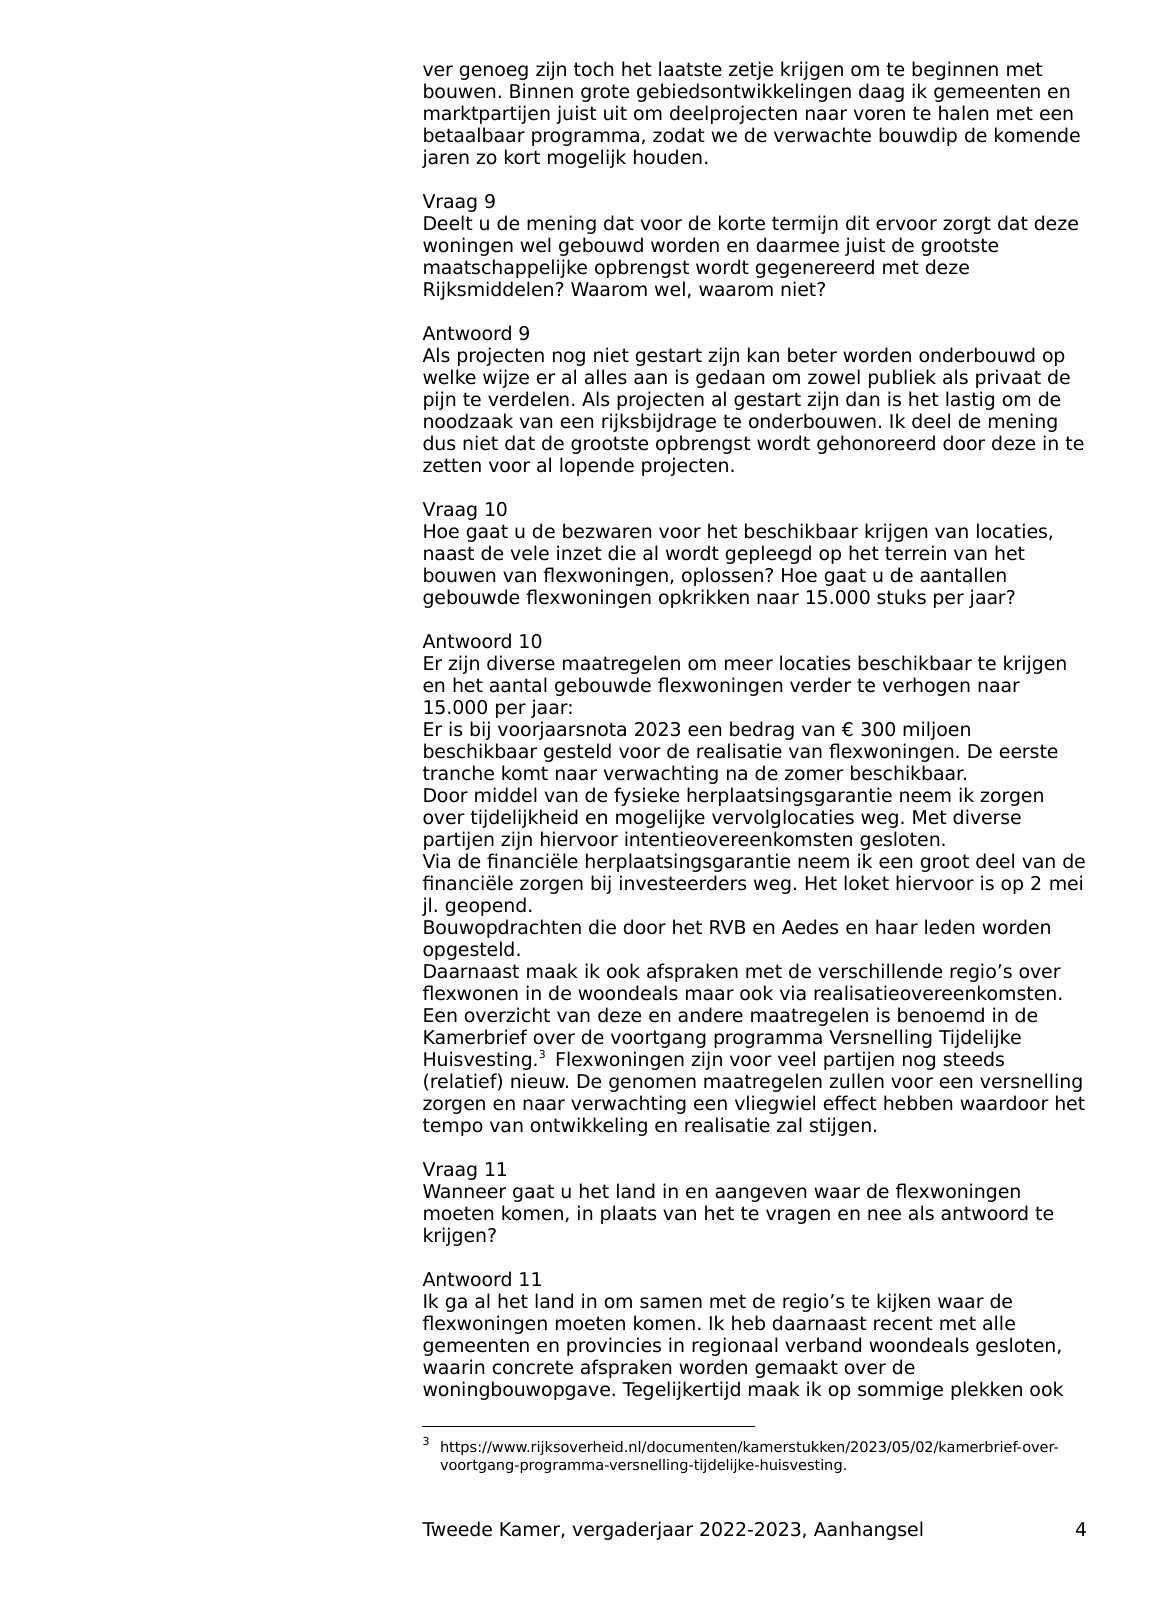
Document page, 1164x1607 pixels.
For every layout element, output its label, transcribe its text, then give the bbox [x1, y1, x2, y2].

text Door middel van de fysieke herplaatsingsgarantie neem ik zorgen over tijdelijkheid en mogelijke vervolglocaties weg. Met diverse partijen zijn hiervoor intentieovereenkomsten gesloten. [422, 785, 1087, 851]
text Ik ga al het land in om samen met de regio’s te kijken waar de flexwoningen moeten komen. Ik heb daarnaast recent met alle gemeenten en provincies in regionaal verband woondeals gesloten, waarin concrete afspraken worden gemaakt over de woningbouwopgave. Tegelijkertijd maak ik op sommige plekken ook [422, 1291, 1087, 1401]
text Hoe gaat u de bezwaren voor het beschikbaar krijgen van locaties, naast de vele inzet die al wordt gepleegd op het terrein van het bouwen van flexwoningen, oplossen? Hoe gaat u de aantallen gebouwde flexwoningen opkrikken naar 15.000 stuks per jaar? [422, 521, 1087, 609]
text Een overzicht van deze en andere maatregelen is benoemd in de Kamerbrief over de voortgang programma Versnelling Tijdelijke Huisvesting. Flexwoningen zijn voor veel partijen nog steeds (relatief) nieuw. De genomen maatregelen zullen voor een versnelling zorgen en naar verwachting een vliegwiel effect hebben waardoor het tempo van ontwikkeling en realisatie zal stijgen. [422, 1005, 1087, 1137]
text Vraag 11 [422, 1159, 1087, 1181]
text Via de financiële herplaatsingsgarantie neem ik een groot deel van de financiële zorgen bij investeerders weg. Het loket hiervoor is op 2 mei jl. geopend. [422, 851, 1087, 917]
text Antwoord 10 [422, 631, 1087, 653]
text Vraag 9 [422, 191, 1087, 213]
text Bouwopdrachten die door het RVB en Aedes en haar leden worden opgesteld. [422, 917, 1087, 961]
text ver genoeg zijn toch het laatste zetje krijgen om te beginnen met bouwen. Binnen grote gebiedsontwikkelingen daag ik gemeenten en marktpartijen juist uit om deelprojecten naar voren te halen met een betaalbaar programma, zodat we de verwachte bouwdip de komende jaren zo kort mogelijk houden. [422, 59, 1087, 169]
text Antwoord 11 [422, 1269, 1087, 1291]
text Vraag 10 [422, 499, 1087, 521]
text Deelt u de mening dat voor de korte termijn dit ervoor zorgt dat deze woningen wel gebouwd worden en daarmee juist de grootste maatschappelijke opbrengst wordt gegenereerd met deze Rijksmiddelen? Waarom wel, waarom niet? [422, 213, 1087, 301]
text Antwoord 9 [422, 323, 1087, 345]
text Daarnaast maak ik ook afspraken met de verschillende regio’s over flexwonen in de woondeals maar ook via realisatieovereenkomsten. [422, 961, 1087, 1005]
text Er is bij voorjaarsnota 2023 een bedrag van € 300 miljoen beschikbaar gesteld voor de realisatie van flexwoningen. De eerste tranche komt naar verwachting na de zomer beschikbaar. [422, 719, 1087, 785]
text https://www.rijksoverheid.nl/documenten/kamerstukken/2023/05/02/kamerbrief-over-voortgang-programma-versnelling-tijdelijke-huisvesting. [422, 1435, 1087, 1474]
text Wanneer gaat u het land in en aangeven waar de flexwoningen moeten komen, in plaats van het te vragen en nee als antwoord te krijgen? [422, 1181, 1087, 1247]
text Er zijn diverse maatregelen om meer locaties beschikbaar te krijgen en het aantal gebouwde flexwoningen verder te verhogen naar 15.000 per jaar: [422, 653, 1087, 719]
text Als projecten nog niet gestart zijn kan beter worden onderbouwd op welke wijze er al alles aan is gedaan om zowel publiek als privaat de pijn te verdelen. Als projecten al gestart zijn dan is het lastig om de noodzaak van een rijksbijdrage te onderbouwen. Ik deel de mening dus niet dat de grootste opbrengst wordt gehonoreerd door deze in te zetten voor al lopende projecten. [422, 345, 1087, 477]
